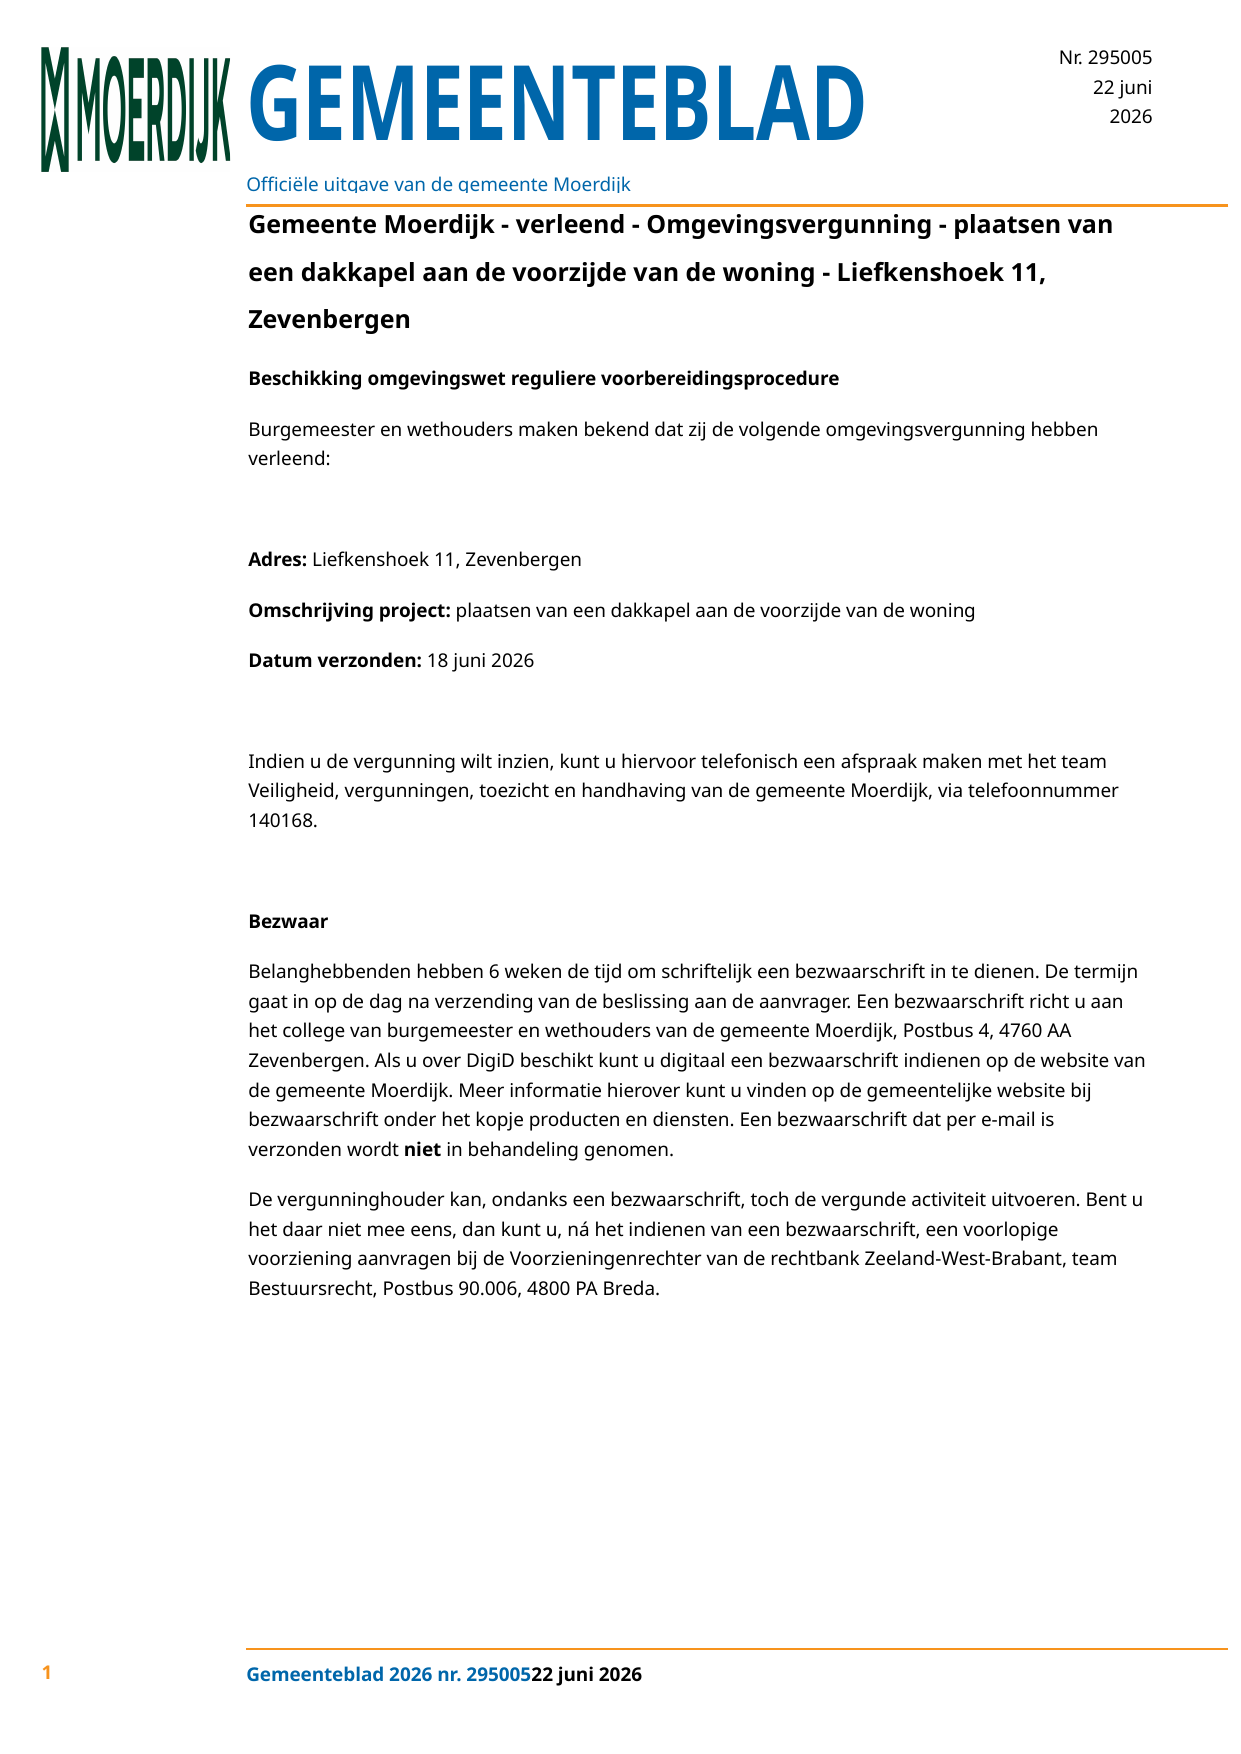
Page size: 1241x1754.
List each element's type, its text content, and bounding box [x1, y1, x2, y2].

text Gemeente Moerdijk - verleend - Omgevingsvergunning - plaatsen van een dakkapel aan de voorzijde van de woning - Liefkenshoek 11, Zevenbergen [248, 207, 1152, 336]
text Belanghebbenden hebben 6 weken de tijd om schriftelijk een bezwaarschrift in te dienen. De termijn gaat in op de dag na verzending van de beslissing aan de aanvrager. Een bezwaarschrift richt u aan het college van burgemeester en wethouders van de gemeente Moerdijk, Postbus 4, 4760 AA Zevenbergen. Als u over DigiD beschikt kunt u digitaal een bezwaarschrift indienen op de website van de gemeente Moerdijk. Meer informatie hierover kunt u vinden op de gemeentelijke website bij bezwaarschrift onder het kopje producten en diensten. Een bezwaarschrift dat per e-mail is verzonden wordt niet in behandeling genomen. [248, 958, 1152, 1162]
text Burgemeester en wethouders maken bekend dat zij de volgende omgevingsvergunning hebben verleend: [248, 416, 1152, 471]
text Omschrijving project: plaatsen van een dakkapel aan de voorzijde van de woning [248, 597, 1152, 622]
text Indien u de vergunning wilt inzien, kunt u hiervoor telefonisch een afspraak maken met het team Veiligheid, vergunningen, toezicht en handhaving van de gemeente Moerdijk, via telefoonnummer 140168. [248, 748, 1152, 833]
picture [41, 47, 231, 172]
text Datum verzonden: 18 juni 2026 [248, 647, 1152, 673]
text Bezwaar [248, 908, 1152, 934]
text Beschikking omgevingswet reguliere voorbereidingsprocedure [248, 366, 1152, 391]
text Adres: Liefkenshoek 11, Zevenbergen [248, 546, 1152, 572]
text De vergunninghouder kan, ondanks een bezwaarschrift, toch de vergunde activiteit uitvoeren. Bent u het daar niet mee eens, dan kunt u, ná het indienen van een bezwaarschrift, een voorlopige voorziening aanvragen bij de Voorzieningenrechter van de rechtbank Zeeland-West-Brabant, team Bestuursrecht, Postbus 90.006, 4800 PA Breda. [248, 1186, 1152, 1301]
